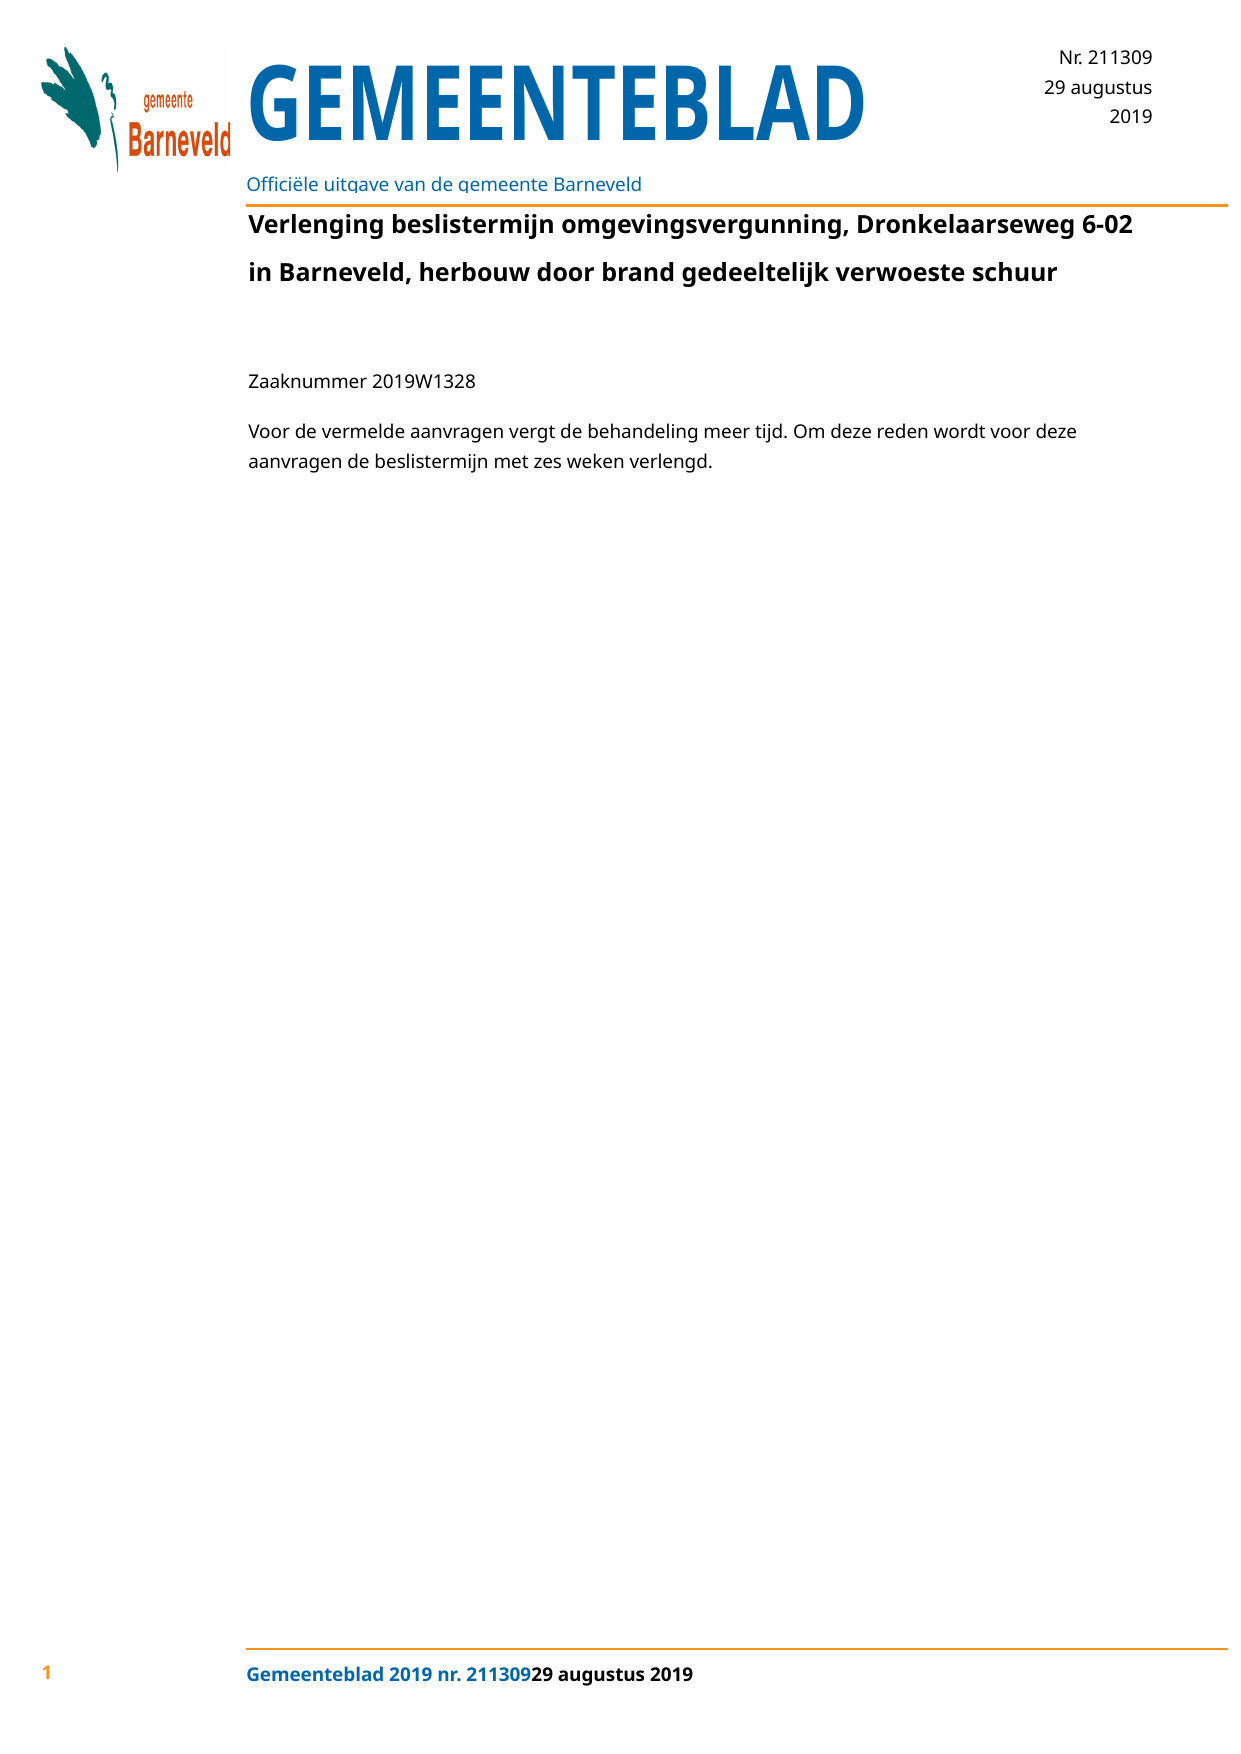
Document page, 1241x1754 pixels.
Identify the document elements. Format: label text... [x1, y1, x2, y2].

text Verlenging beslistermijn omgevingsvergunning, Dronkelaarseweg 6-02 in Barneveld, herbouw door brand gedeeltelijk verwoeste schuur [248, 207, 1152, 288]
text Voor de vermelde aanvragen vergt de behandeling meer tijd. Om deze reden wordt voor deze aanvragen de beslistermijn met zes weken verlengd. [248, 419, 1152, 474]
text Zaaknummer 2019W1328 [248, 368, 1152, 394]
picture [41, 47, 231, 172]
